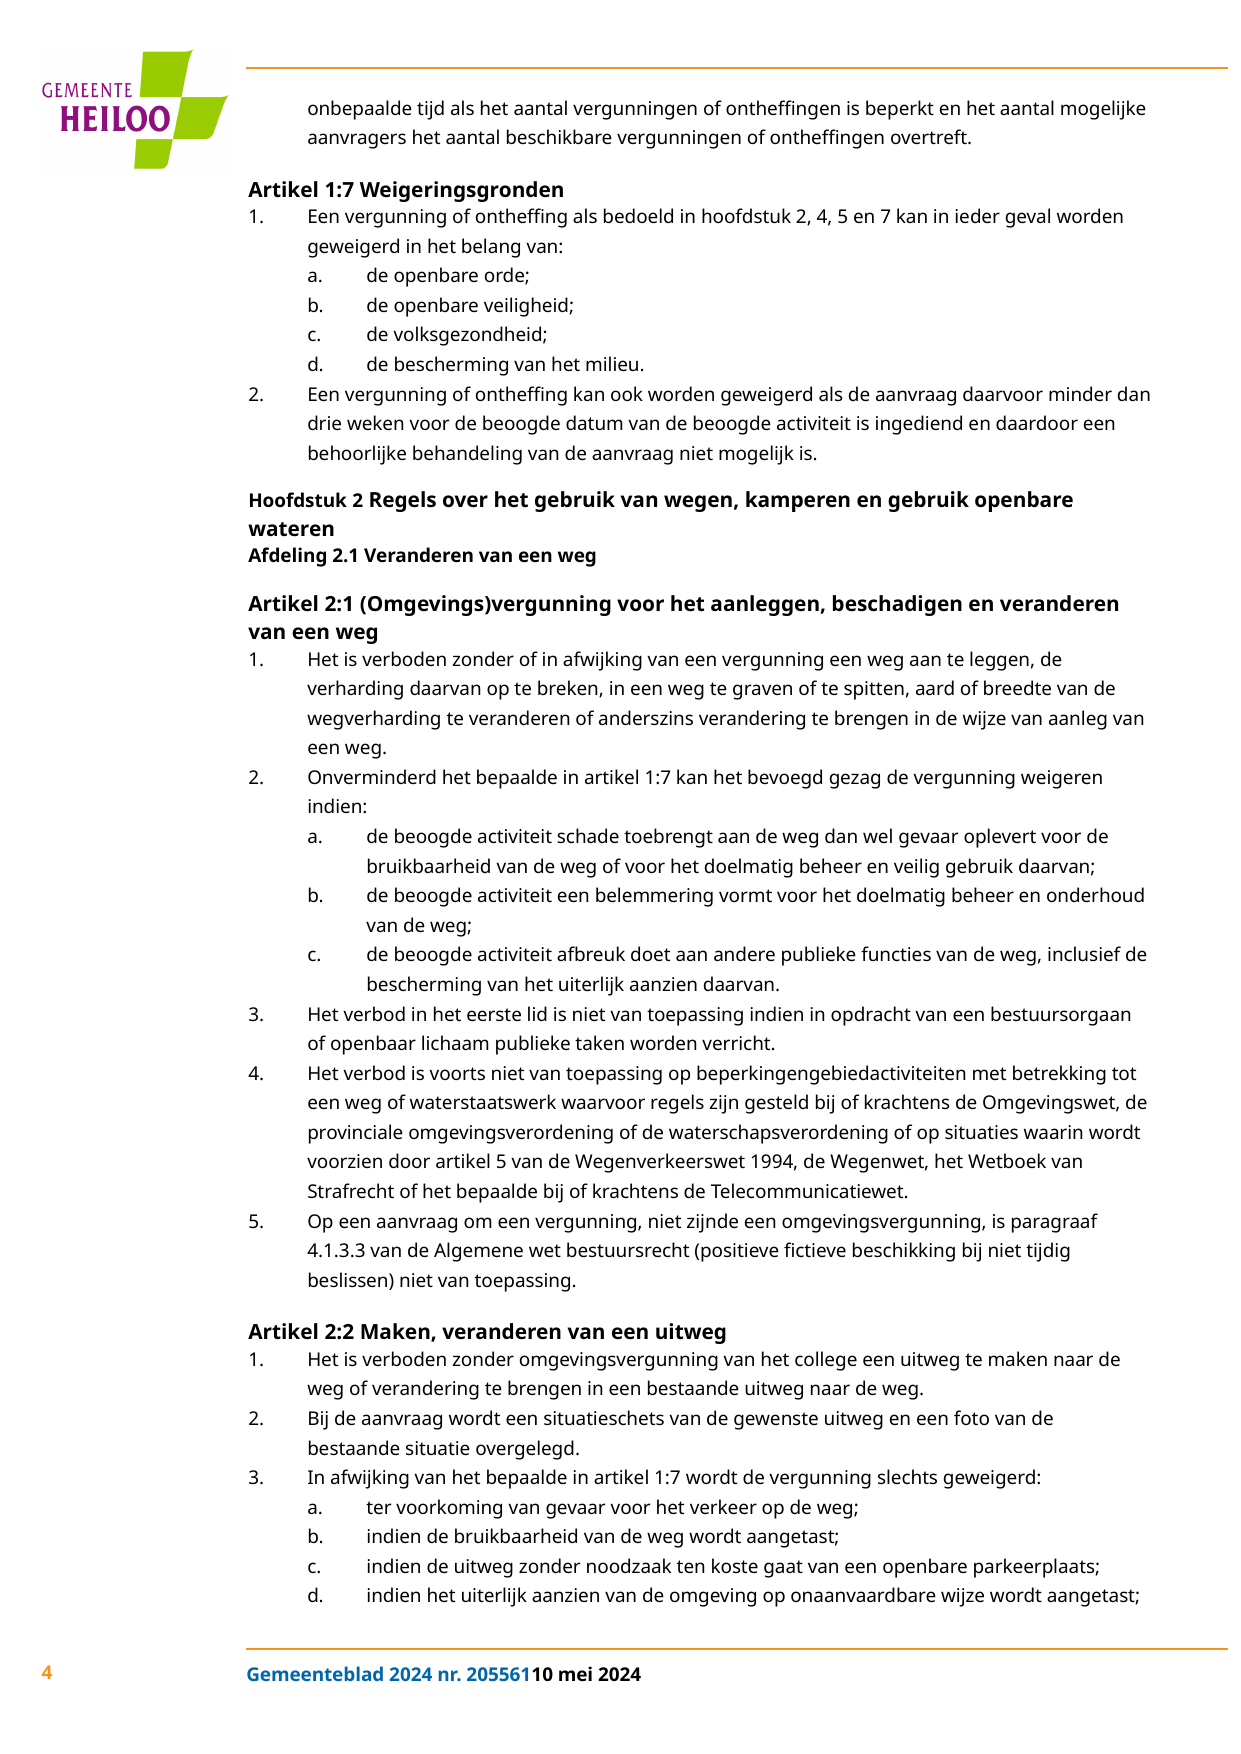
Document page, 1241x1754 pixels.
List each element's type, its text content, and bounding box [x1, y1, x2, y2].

list Het verbod is voorts niet van toepassing op beperkingengebiedactiviteiten met betrekking tot een weg of waterstaatswerk waarvoor regels zijn gesteld bij of krachtens de Omgevingswet, de provinciale omgevingsverordening of de waterschapsverordening of op situaties waarin wordt voorzien door artikel 5 van de Wegenverkeerswet 1994, de Wegenwet, het Wetboek van Strafrecht of het bepaalde bij of krachtens de Telecommunicatiewet. [248, 1060, 1152, 1204]
list onbepaalde tijd als het aantal vergunningen of ontheffingen is beperkt en het aantal mogelijke aanvragers het aantal beschikbare vergunningen of ontheffingen overtreft. [248, 95, 1152, 150]
list de openbare orde; [307, 262, 1152, 288]
picture [41, 47, 231, 172]
list Het is verboden zonder of in afwijking van een vergunning een weg aan te leggen, de verharding daarvan op te breken, in een weg te graven of te spitten, aard of breedte van de wegverharding te veranderen of anderszins verandering te brengen in de wijze van aanleg van een weg. [248, 646, 1152, 760]
list indien de bruikbaarheid van de weg wordt aangetast; [307, 1523, 1152, 1549]
list indien het uiterlijk aanzien van de omgeving op onaanvaardbare wijze wordt aangetast; [307, 1583, 1152, 1608]
list de beoogde activiteit afbreuk doet aan andere publieke functies van de weg, inclusief de bescherming van het uiterlijk aanzien daarvan. [307, 942, 1152, 997]
list de openbare veiligheid; [307, 292, 1152, 318]
list Een vergunning of ontheffing als bedoeld in hoofdstuk 2, 4, 5 en 7 kan in ieder geval worden geweigerd in het belang van: [248, 203, 1152, 258]
list de beoogde activiteit een belemmering vormt voor het doelmatig beheer en onderhoud van de weg; [307, 882, 1152, 938]
list Het is verboden zonder omgevingsvergunning van het college een uitweg te maken naar de weg of verandering te brengen in een bestaande uitweg naar de weg. [248, 1346, 1152, 1401]
list ter voorkoming van gevaar voor het verkeer op de weg; [307, 1494, 1152, 1519]
list de beoogde activiteit schade toebrengt aan de weg dan wel gevaar oplevert voor de bruikbaarheid van de weg of voor het doelmatig beheer en veilig gebruik daarvan; [307, 823, 1152, 879]
list Het verbod in het eerste lid is niet van toepassing indien in opdracht van een bestuursorgaan of openbaar lichaam publieke taken worden verricht. [248, 1001, 1152, 1056]
list Onverminderd het bepaalde in artikel 1:7 kan het bevoegd gezag de vergunning weigeren indien: [248, 764, 1152, 819]
list de bescherming van het milieu. [307, 351, 1152, 377]
list de volksgezondheid; [307, 322, 1152, 347]
list Op een aanvraag om een vergunning, niet zijnde een omgevingsvergunning, is paragraaf 4.1.3.3 van de Algemene wet bestuursrecht (positieve fictieve beschikking bij niet tijdig beslissen) niet van toepassing. [248, 1208, 1152, 1293]
list Een vergunning of ontheffing kan ook worden geweigerd als de aanvraag daarvoor minder dan drie weken voor de beoogde datum van de beoogde activiteit is ingediend en daardoor een behoorlijke behandeling van de aanvraag niet mogelijk is. [248, 381, 1152, 466]
list indien de uitweg zonder noodzaak ten koste gaat van een openbare parkeerplaats; [307, 1553, 1152, 1579]
text Artikel 1:7 Weigeringsgronden [248, 175, 1152, 203]
text Artikel 2:1 (Omgevings)vergunning voor het aanleggen, beschadigen en veranderen van een weg [248, 589, 1152, 646]
list In afwijking van het bepaalde in artikel 1:7 wordt de vergunning slechts geweigerd: [248, 1464, 1152, 1490]
text Afdeling 2.1 Veranderen van een weg [248, 542, 1152, 568]
text Hoofdstuk 2 Regels over het gebruik van wegen, kamperen en gebruik openbare wateren [248, 486, 1152, 542]
list Bij de aanvraag wordt een situatieschets van de gewenste uitweg en een foto van de bestaande situatie overgelegd. [248, 1405, 1152, 1460]
text Artikel 2:2 Maken, veranderen van een uitweg [248, 1317, 1152, 1346]
